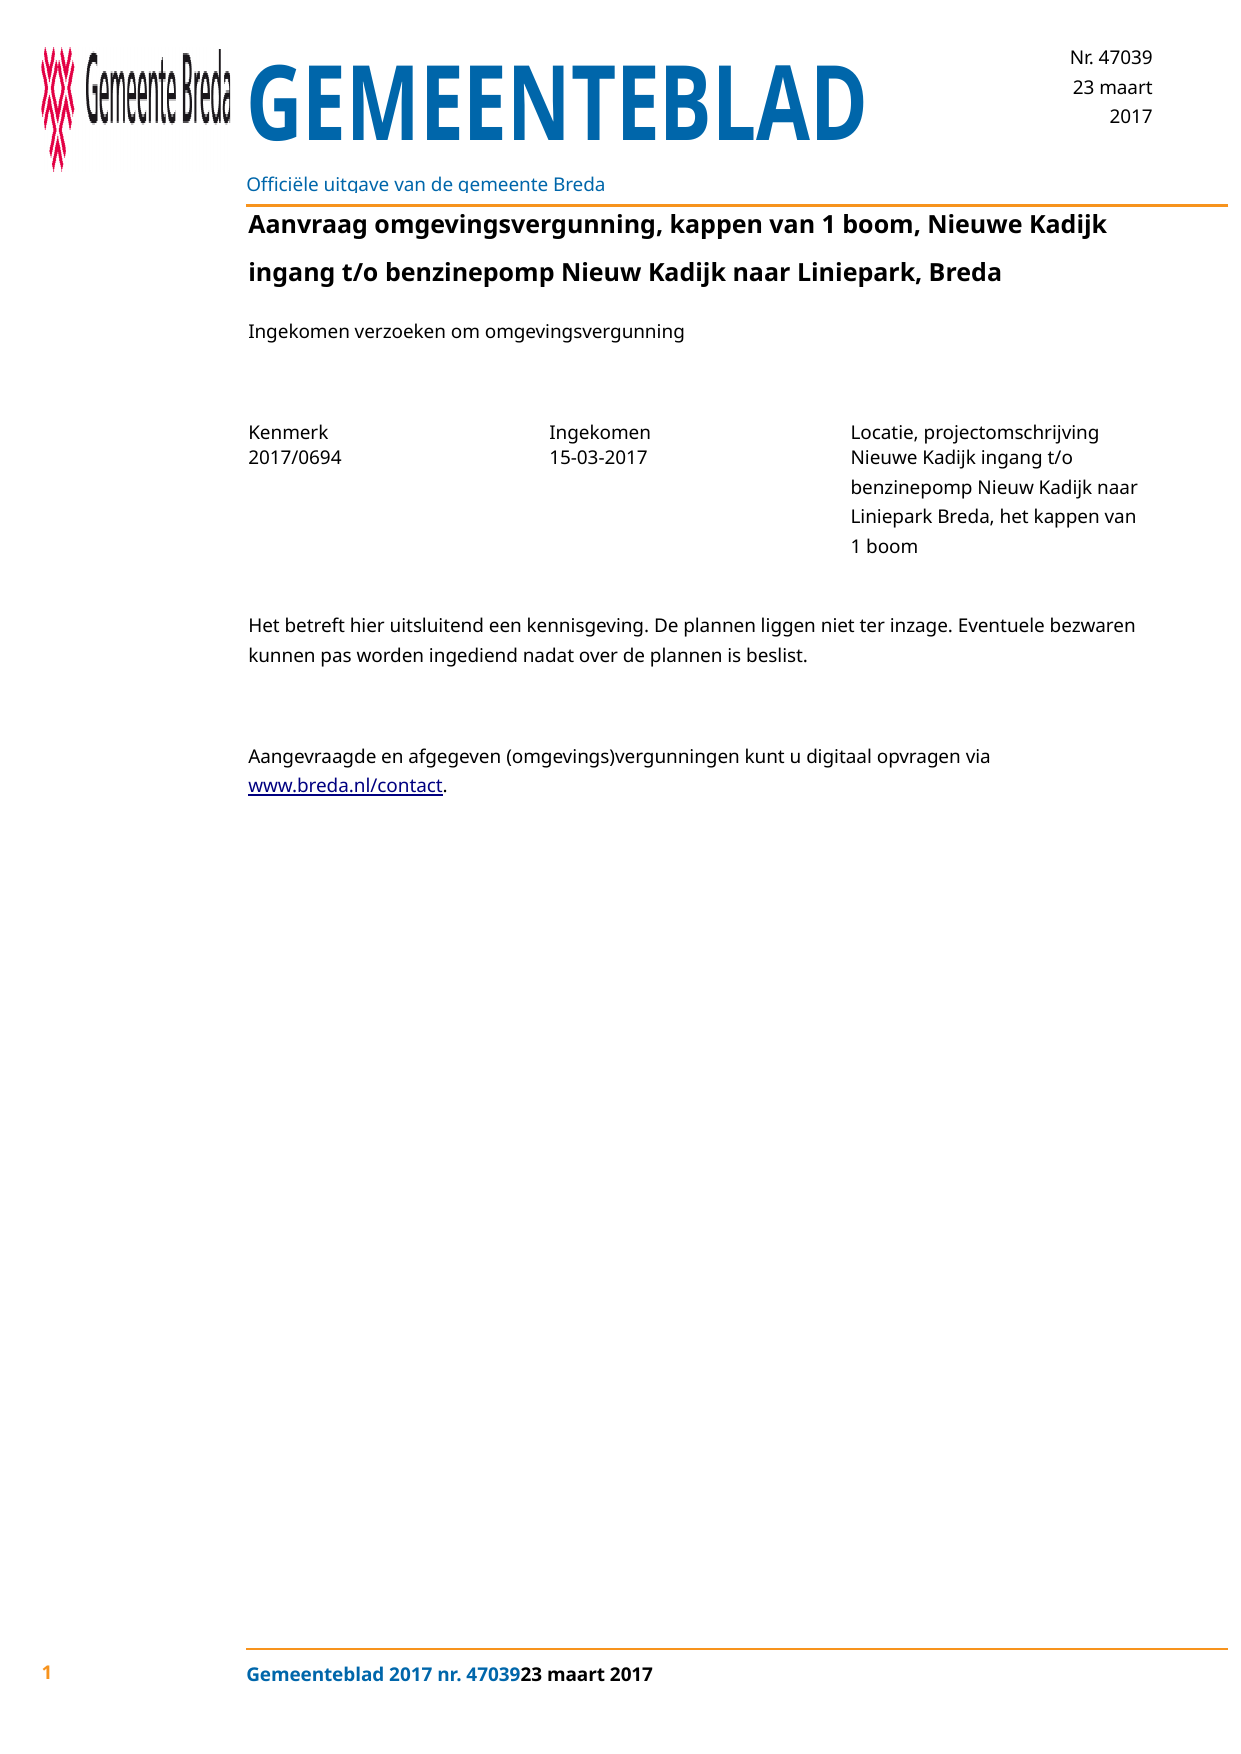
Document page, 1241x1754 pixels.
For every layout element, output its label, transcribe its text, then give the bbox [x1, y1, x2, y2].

table_header Kenmerk [248, 419, 549, 444]
table_header Locatie, projectomschrijving [850, 419, 1152, 444]
picture [41, 47, 231, 172]
text Aangevraagde en afgegeven (omgevings)vergunningen kunt u digitaal opvragen via www.breda.nl/contact. [248, 743, 1152, 798]
text Ingekomen verzoeken om omgevingsvergunning [248, 318, 1152, 344]
text Het betreft hier uitsluitend een kennisgeving. De plannen liggen niet ter inzage. Eventuele bezwaren kunnen pas worden ingediend nadat over de plannen is beslist. [248, 613, 1152, 668]
text Aanvraag omgevingsvergunning, kappen van 1 boom, Nieuwe Kadijk ingang t/o benzinepomp Nieuw Kadijk naar Liniepark, Breda [248, 207, 1152, 288]
table_header Ingekomen [549, 419, 850, 444]
table_cell 15-03-2017 [549, 445, 850, 559]
table_cell Nieuwe Kadijk ingang t/o benzinepomp Nieuw Kadijk naar Liniepark Breda, het kappen van 1 boom [850, 445, 1152, 559]
table_cell 2017/0694 [248, 445, 549, 559]
